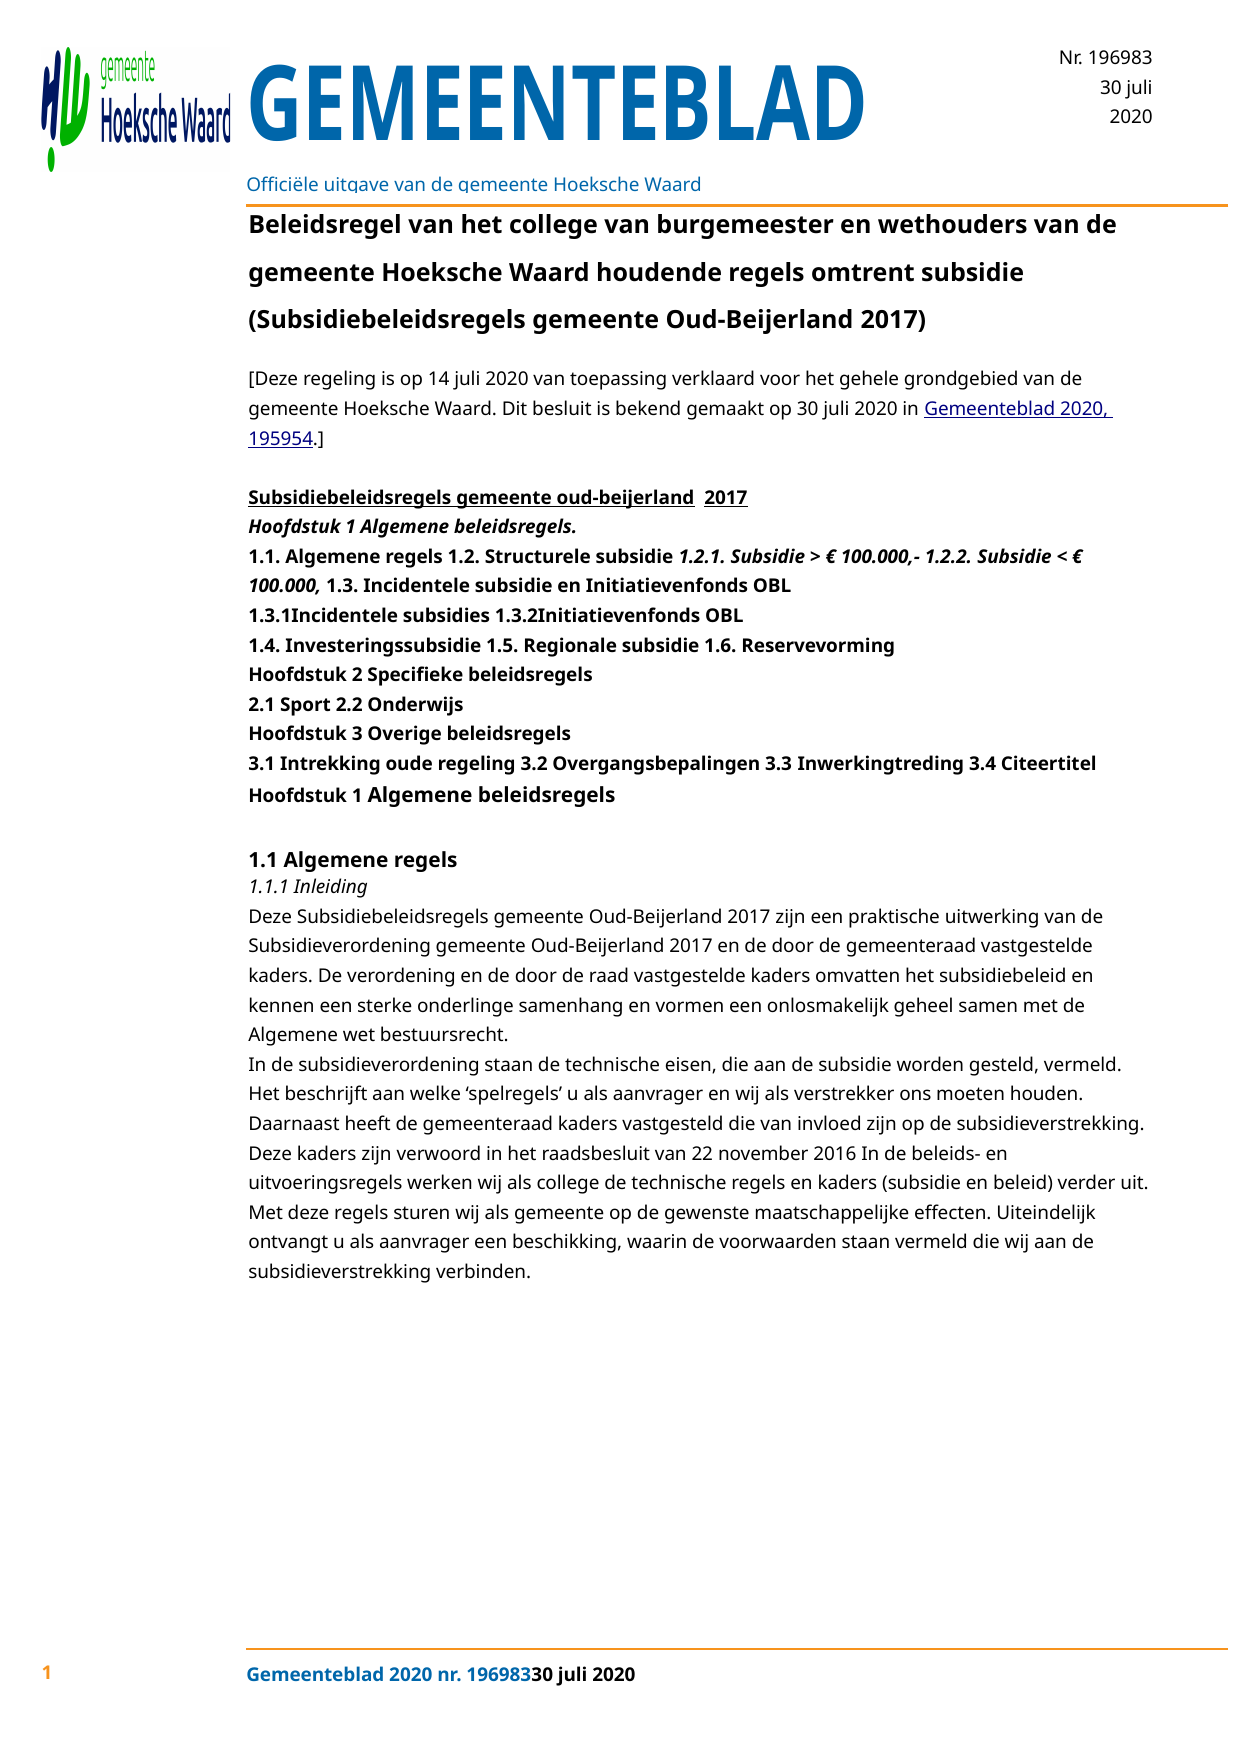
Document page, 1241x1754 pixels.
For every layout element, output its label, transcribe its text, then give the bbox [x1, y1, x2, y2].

text 1.1 Algemene regels [248, 845, 1152, 873]
text [Deze regeling is op 14 juli 2020 van toepassing verklaard voor het gehele grondgebied van de gemeente Hoeksche Waard. Dit besluit is bekend gemaakt op 30 juli 2020 in Gemeenteblad 2020, 195954.] [248, 366, 1152, 450]
text 1.1.1 Inleiding [248, 873, 1152, 899]
text Subsidiebeleidsregels gemeente oud-beijerland 2017 [248, 484, 1152, 509]
text In de subsidieverordening staan de technische eisen, die aan de subsidie worden gesteld, vermeld. Het beschrijft aan welke ‘spelregels’ u als aanvrager en wij als verstrekker ons moeten houden. Daarnaast heeft de gemeenteraad kaders vastgesteld die van invloed zijn op de subsidieverstrekking. Deze kaders zijn verwoord in het raadsbesluit van 22 november 2016 In de beleids- en uitvoeringsregels werken wij als college de technische regels en kaders (subsidie en beleid) verder uit. Met deze regels sturen wij als gemeente op de gewenste maatschappelijke effecten. Uiteindelijk ontvangt u als aanvrager een beschikking, waarin de voorwaarden staan vermeld die wij aan de subsidieverstrekking verbinden. [248, 1051, 1152, 1284]
picture [41, 47, 231, 172]
text Hoofdstuk 2 Specifieke beleidsregels [248, 661, 1152, 687]
text Deze Subsidiebeleidsregels gemeente Oud-Beijerland 2017 zijn een praktische uitwerking van de Subsidieverordening gemeente Oud-Beijerland 2017 en de door de gemeenteraad vastgestelde kaders. De verordening en de door de raad vastgestelde kaders omvatten het subsidiebeleid en kennen een sterke onderlinge samenhang en vormen een onlosmakelijk geheel samen met de Algemene wet bestuursrecht. [248, 903, 1152, 1047]
text 1.4. Investeringssubsidie 1.5. Regionale subsidie 1.6. Reservevorming [248, 632, 1152, 657]
text Hoofdstuk 1 Algemene beleidsregels. [248, 513, 1152, 539]
text Hoofdstuk 3 Overige beleidsregels [248, 721, 1152, 746]
text 1.3.1Incidentele subsidies 1.3.2Initiatievenfonds OBL [248, 602, 1152, 628]
text 2.1 Sport 2.2 Onderwijs [248, 691, 1152, 717]
text Hoofdstuk 1 Algemene beleidsregels [248, 780, 1152, 808]
text Beleidsregel van het college van burgemeester en wethouders van de gemeente Hoeksche Waard houdende regels omtrent subsidie (Subsidiebeleidsregels gemeente Oud-Beijerland 2017) [248, 207, 1152, 336]
text 1.1. Algemene regels 1.2. Structurele subsidie 1.2.1. Subsidie > € 100.000,- 1.2.2. Subsidie < € 100.000, 1.3. Incidentele subsidie en Initiatievenfonds OBL [248, 543, 1152, 598]
text 3.1 Intrekking oude regeling 3.2 Overgangsbepalingen 3.3 Inwerkingtreding 3.4 Citeertitel [248, 750, 1152, 776]
